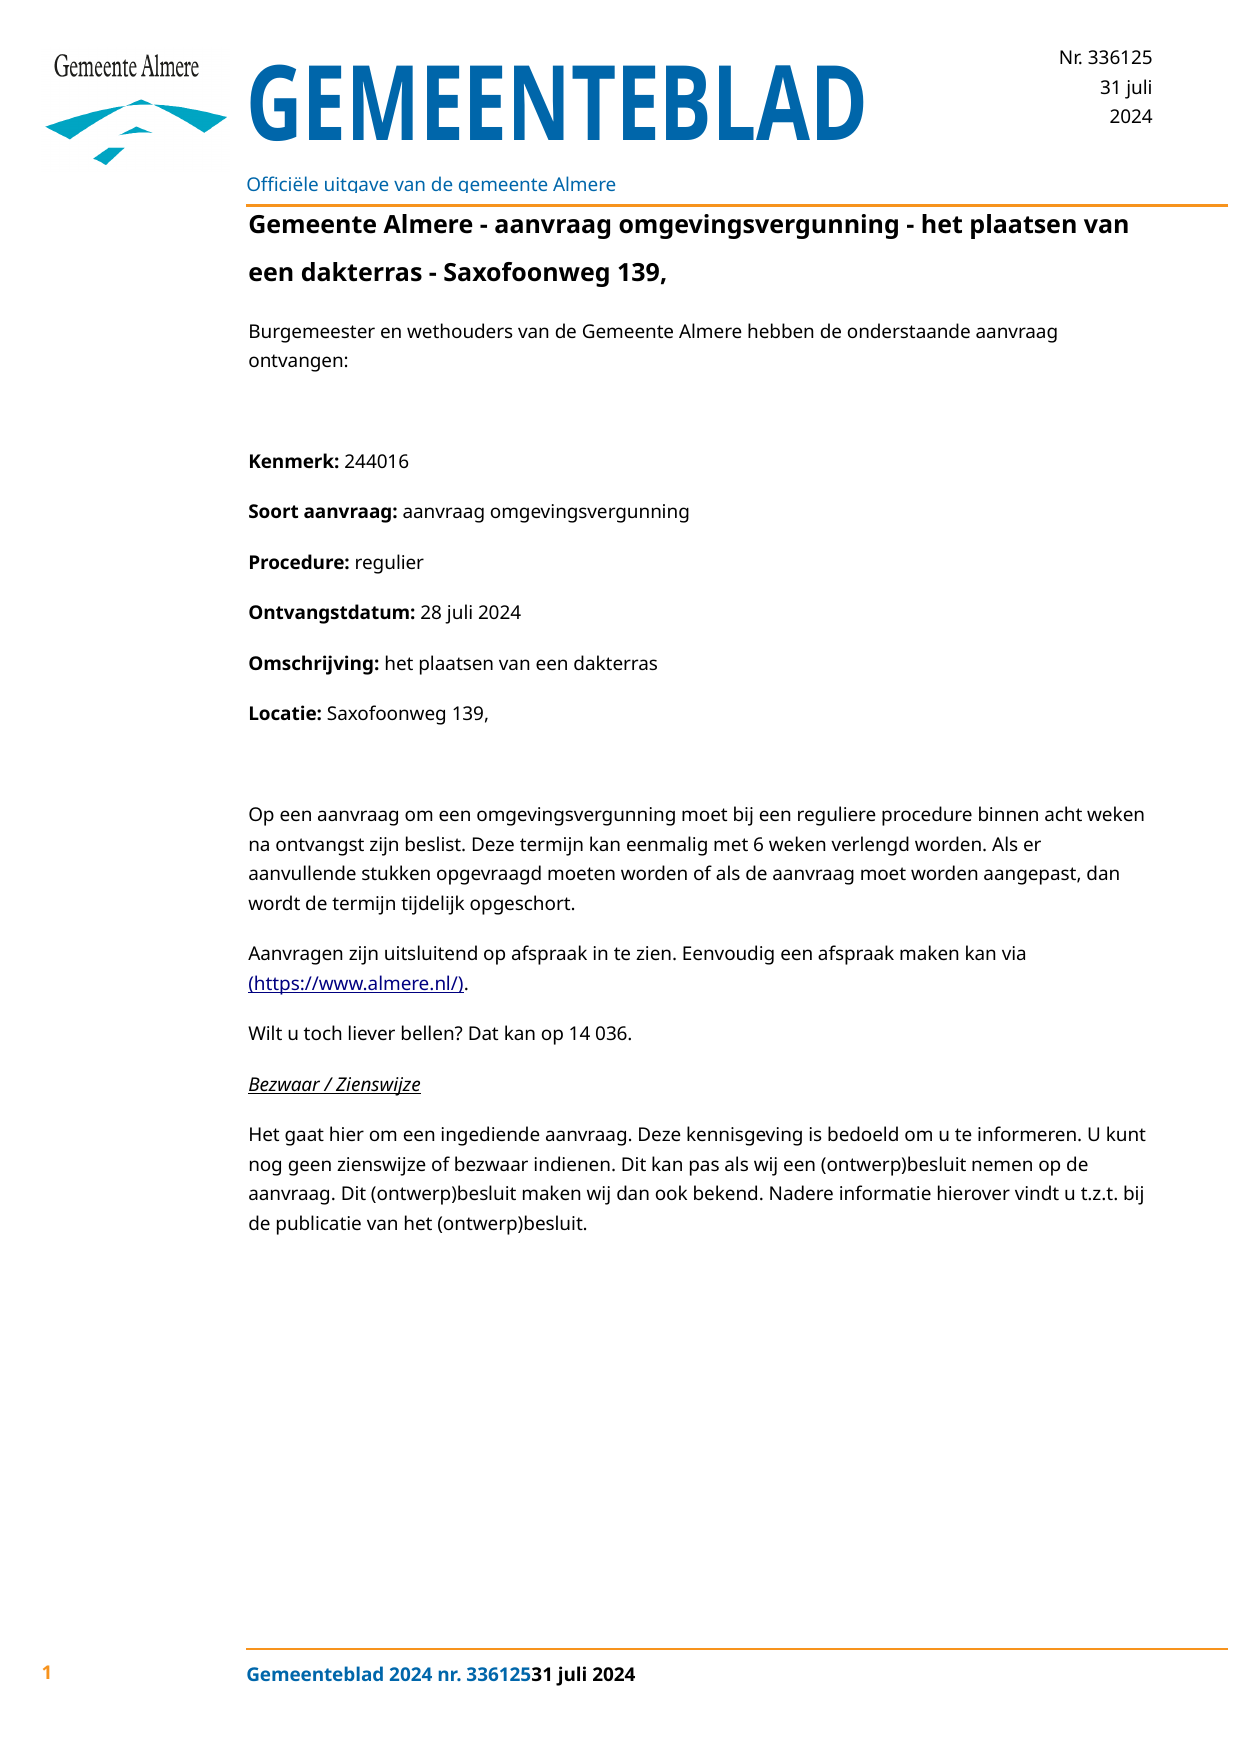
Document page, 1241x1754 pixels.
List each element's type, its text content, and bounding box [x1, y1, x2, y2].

text Wilt u toch liever bellen? Dat kan op 14 036. [248, 1020, 1152, 1046]
text Aanvragen zijn uitsluitend op afspraak in te zien. Eenvoudig een afspraak maken kan via (https://www.almere.nl/). [248, 940, 1152, 996]
text Gemeente Almere - aanvraag omgevingsvergunning - het plaatsen van een dakterras - Saxofoonweg 139, [248, 207, 1152, 288]
text Bezwaar / Zienswijze [248, 1071, 1152, 1097]
text Burgemeester en wethouders van de Gemeente Almere hebben de onderstaande aanvraag ontvangen: [248, 318, 1152, 373]
text Procedure: regulier [248, 549, 1152, 575]
text Het gaat hier om een ingediende aanvraag. Deze kennisgeving is bedoeld om u te informeren. U kunt nog geen zienswijze of bezwaar indienen. Dit kan pas als wij een (ontwerp)besluit nemen op de aanvraag. Dit (ontwerp)besluit maken wij dan ook bekend. Nadere informatie hierover vindt u t.z.t. bij de publicatie van het (ontwerp)besluit. [248, 1121, 1152, 1236]
text Ontvangstdatum: 28 juli 2024 [248, 599, 1152, 625]
picture [41, 47, 231, 172]
text Locatie: Saxofoonweg 139, [248, 700, 1152, 726]
text Op een aanvraag om een omgevingsvergunning moet bij een reguliere procedure binnen acht weken na ontvangst zijn beslist. Deze termijn kan eenmalig met 6 weken verlengd worden. Als er aanvullende stukken opgevraagd moeten worden of als de aanvraag moet worden aangepast, dan wordt de termijn tijdelijk opgeschort. [248, 801, 1152, 916]
text Kenmerk: 244016 [248, 448, 1152, 474]
text Soort aanvraag: aanvraag omgevingsvergunning [248, 499, 1152, 524]
text Omschrijving: het plaatsen van een dakterras [248, 650, 1152, 676]
